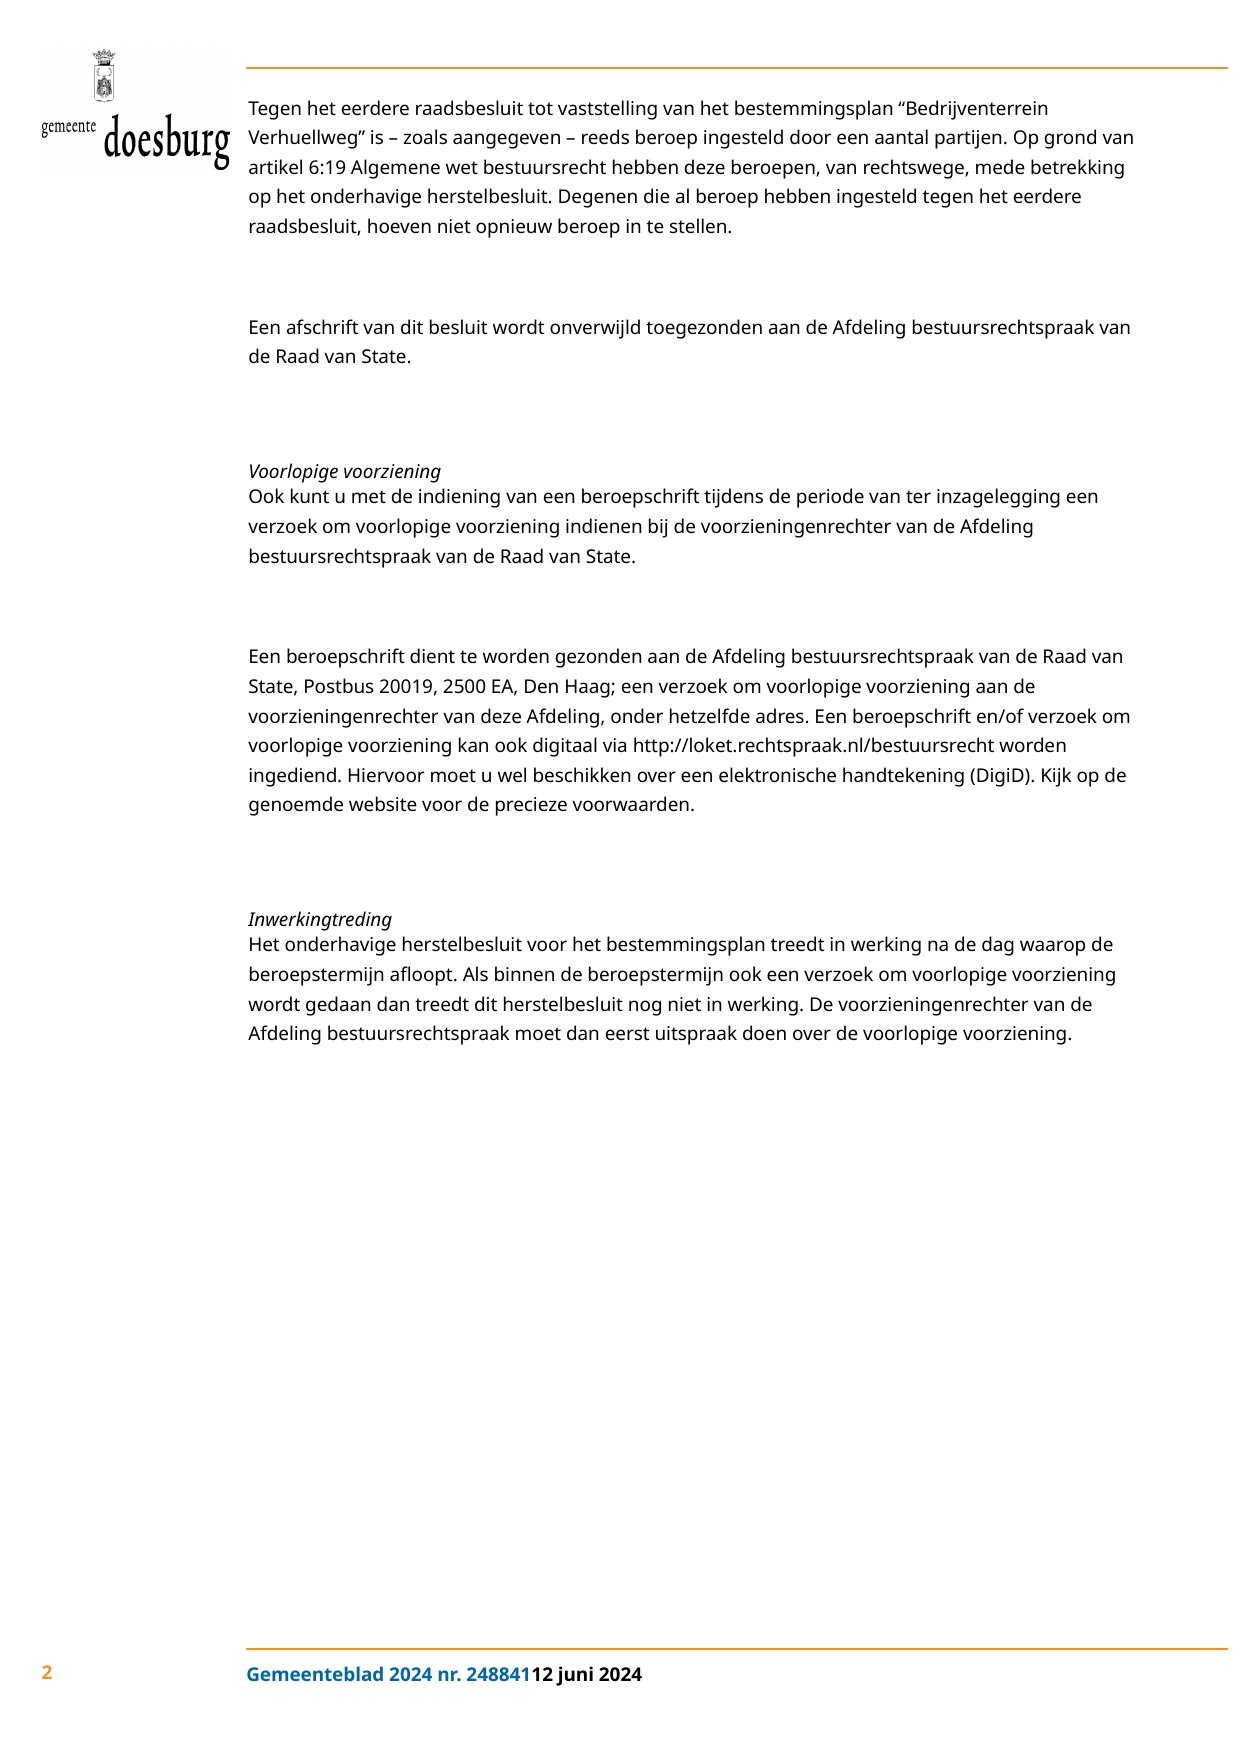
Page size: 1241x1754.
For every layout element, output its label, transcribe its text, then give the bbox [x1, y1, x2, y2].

text Een afschrift van dit besluit wordt onverwijld toegezonden aan de Afdeling bestuursrechtspraak van de Raad van State. [248, 314, 1152, 369]
text Inwerkingtreding [248, 906, 1152, 932]
text Tegen het eerdere raadsbesluit tot vaststelling van het bestemmingsplan “Bedrijventerrein Verhuellweg” is – zoals aangegeven – reeds beroep ingesteld door een aantal partijen. Op grond van artikel 6:19 Algemene wet bestuursrecht hebben deze beroepen, van rechtswege, mede betrekking op het onderhavige herstelbesluit. Degenen die al beroep hebben ingesteld tegen het eerdere raadsbesluit, hoeven niet opnieuw beroep in te stellen. [248, 95, 1152, 239]
text Een beroepschrift dient te worden gezonden aan de Afdeling bestuursrechtspraak van de Raad van State, Postbus 20019, 2500 EA, Den Haag; een verzoek om voorlopige voorziening aan de voorzieningenrechter van deze Afdeling, onder hetzelfde adres. Een beroepschrift en/of verzoek om voorlopige voorziening kan ook digitaal via http://loket.rechtspraak.nl/bestuursrecht worden ingediend. Hiervoor moet u wel beschikken over een elektronische handtekening (DigiD). Kijk op de genoemde website voor de precieze voorwaarden. [248, 644, 1152, 817]
text Voorlopige voorziening [248, 458, 1152, 484]
text Het onderhavige herstelbesluit voor het bestemmingsplan treedt in werking na de dag waarop de beroepstermijn afloopt. Als binnen de beroepstermijn ook een verzoek om voorlopige voorziening wordt gedaan dan treedt dit herstelbesluit nog niet in werking. De voorzieningenrechter van de Afdeling bestuursrechtspraak moet dan eerst uitspraak doen over de voorlopige voorziening. [248, 932, 1152, 1046]
text Ook kunt u met de indiening van een beroepschrift tijdens de periode van ter inzagelegging een verzoek om voorlopige voorziening indienen bij de voorzieningenrechter van de Afdeling bestuursrechtspraak van de Raad van State. [248, 484, 1152, 568]
picture [41, 47, 231, 172]
